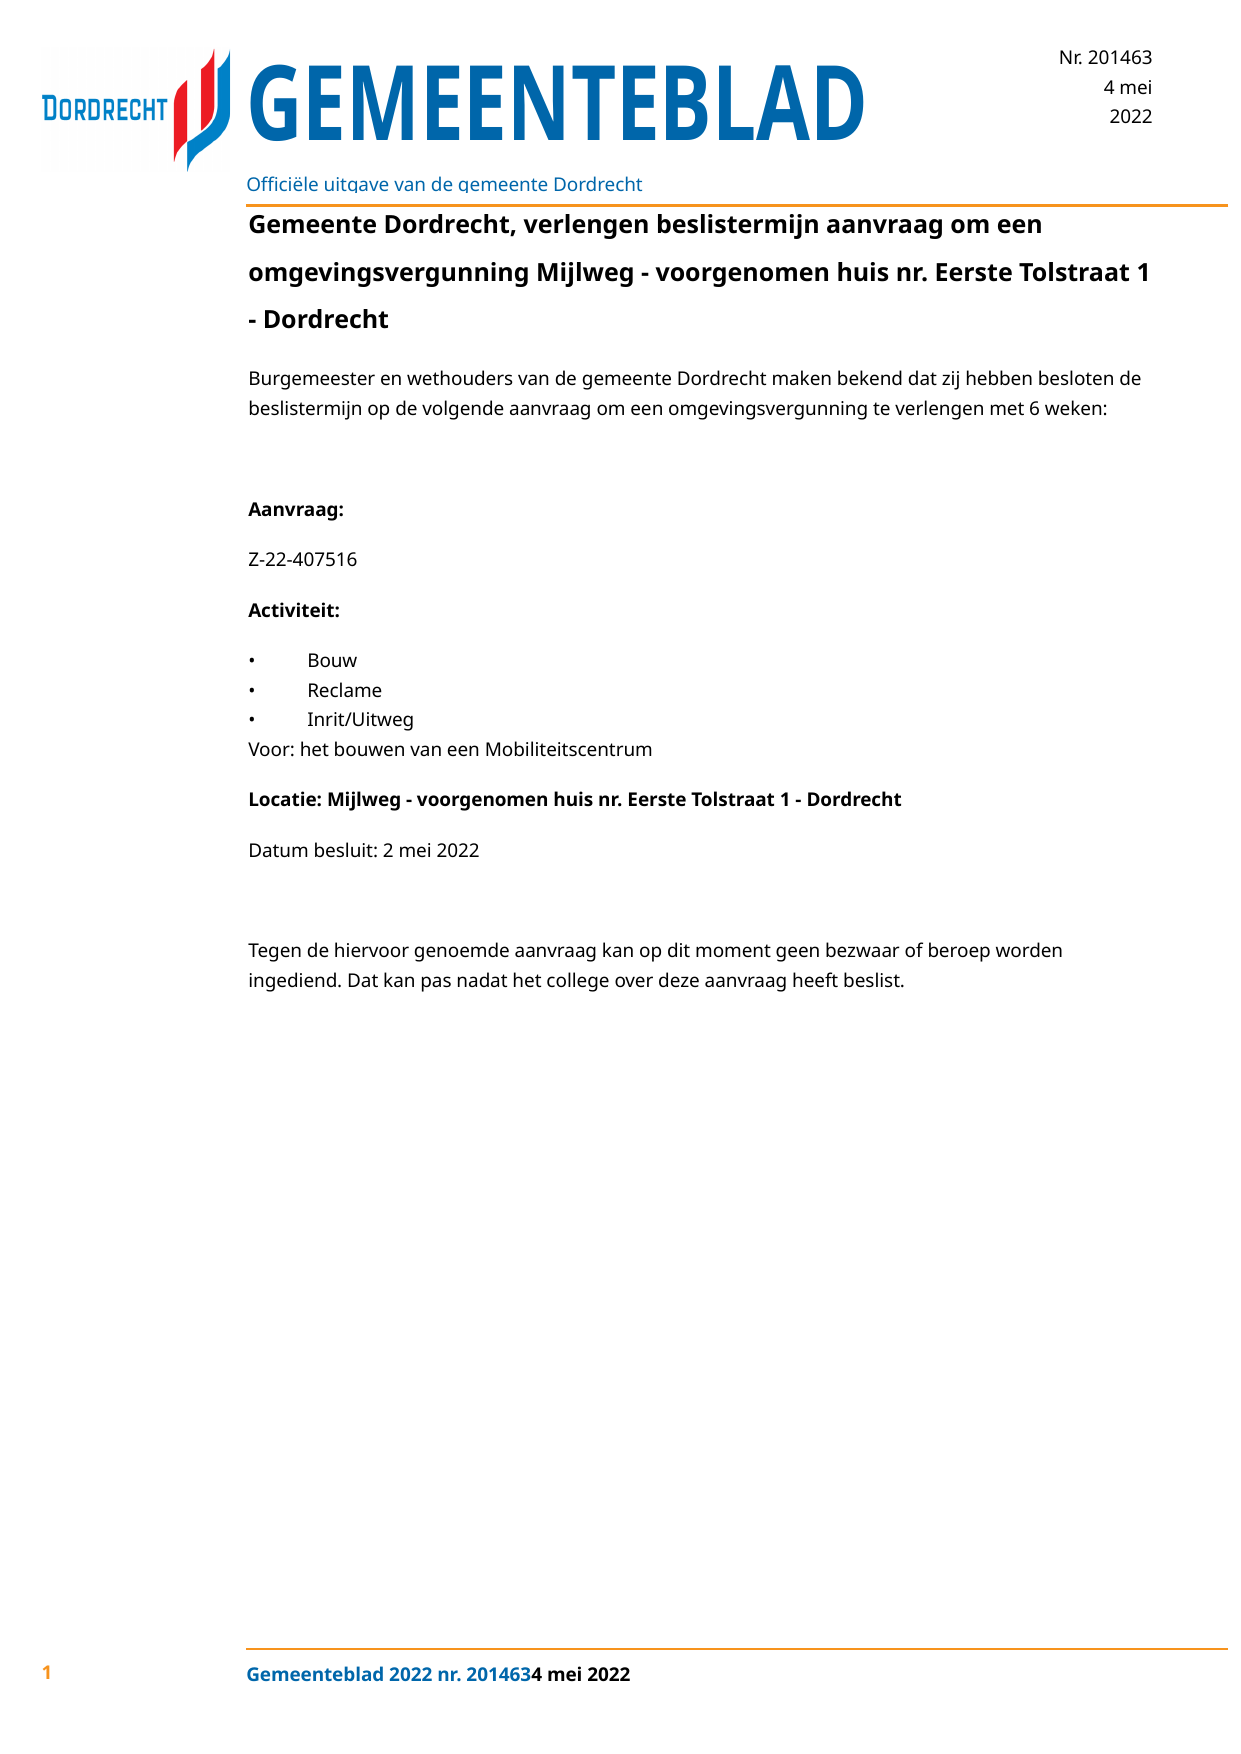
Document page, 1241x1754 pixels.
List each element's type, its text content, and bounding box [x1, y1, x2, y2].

text Datum besluit: 2 mei 2022 [248, 837, 1152, 862]
text Z-22-407516 [248, 546, 1152, 572]
text Locatie: Mijlweg - voorgenomen huis nr. Eerste Tolstraat 1 - Dordrecht [248, 786, 1152, 812]
list Reclame [248, 677, 1152, 702]
text Aanvraag: [248, 496, 1152, 522]
list Bouw [248, 647, 1152, 673]
text Activiteit: [248, 597, 1152, 622]
text Voor: het bouwen van een Mobiliteitscentrum [248, 736, 1152, 762]
picture [41, 47, 231, 172]
text Burgemeester en wethouders van de gemeente Dordrecht maken bekend dat zij hebben besloten de beslistermijn op de volgende aanvraag om een omgevingsvergunning te verlengen met 6 weken: [248, 366, 1152, 421]
list Inrit/Uitweg [248, 706, 1152, 732]
text Gemeente Dordrecht, verlengen beslistermijn aanvraag om een omgevingsvergunning Mijlweg - voorgenomen huis nr. Eerste Tolstraat 1 - Dordrecht [248, 207, 1152, 336]
text Tegen de hiervoor genoemde aanvraag kan op dit moment geen bezwaar of beroep worden ingediend. Dat kan pas nadat het college over deze aanvraag heeft beslist. [248, 938, 1152, 993]
